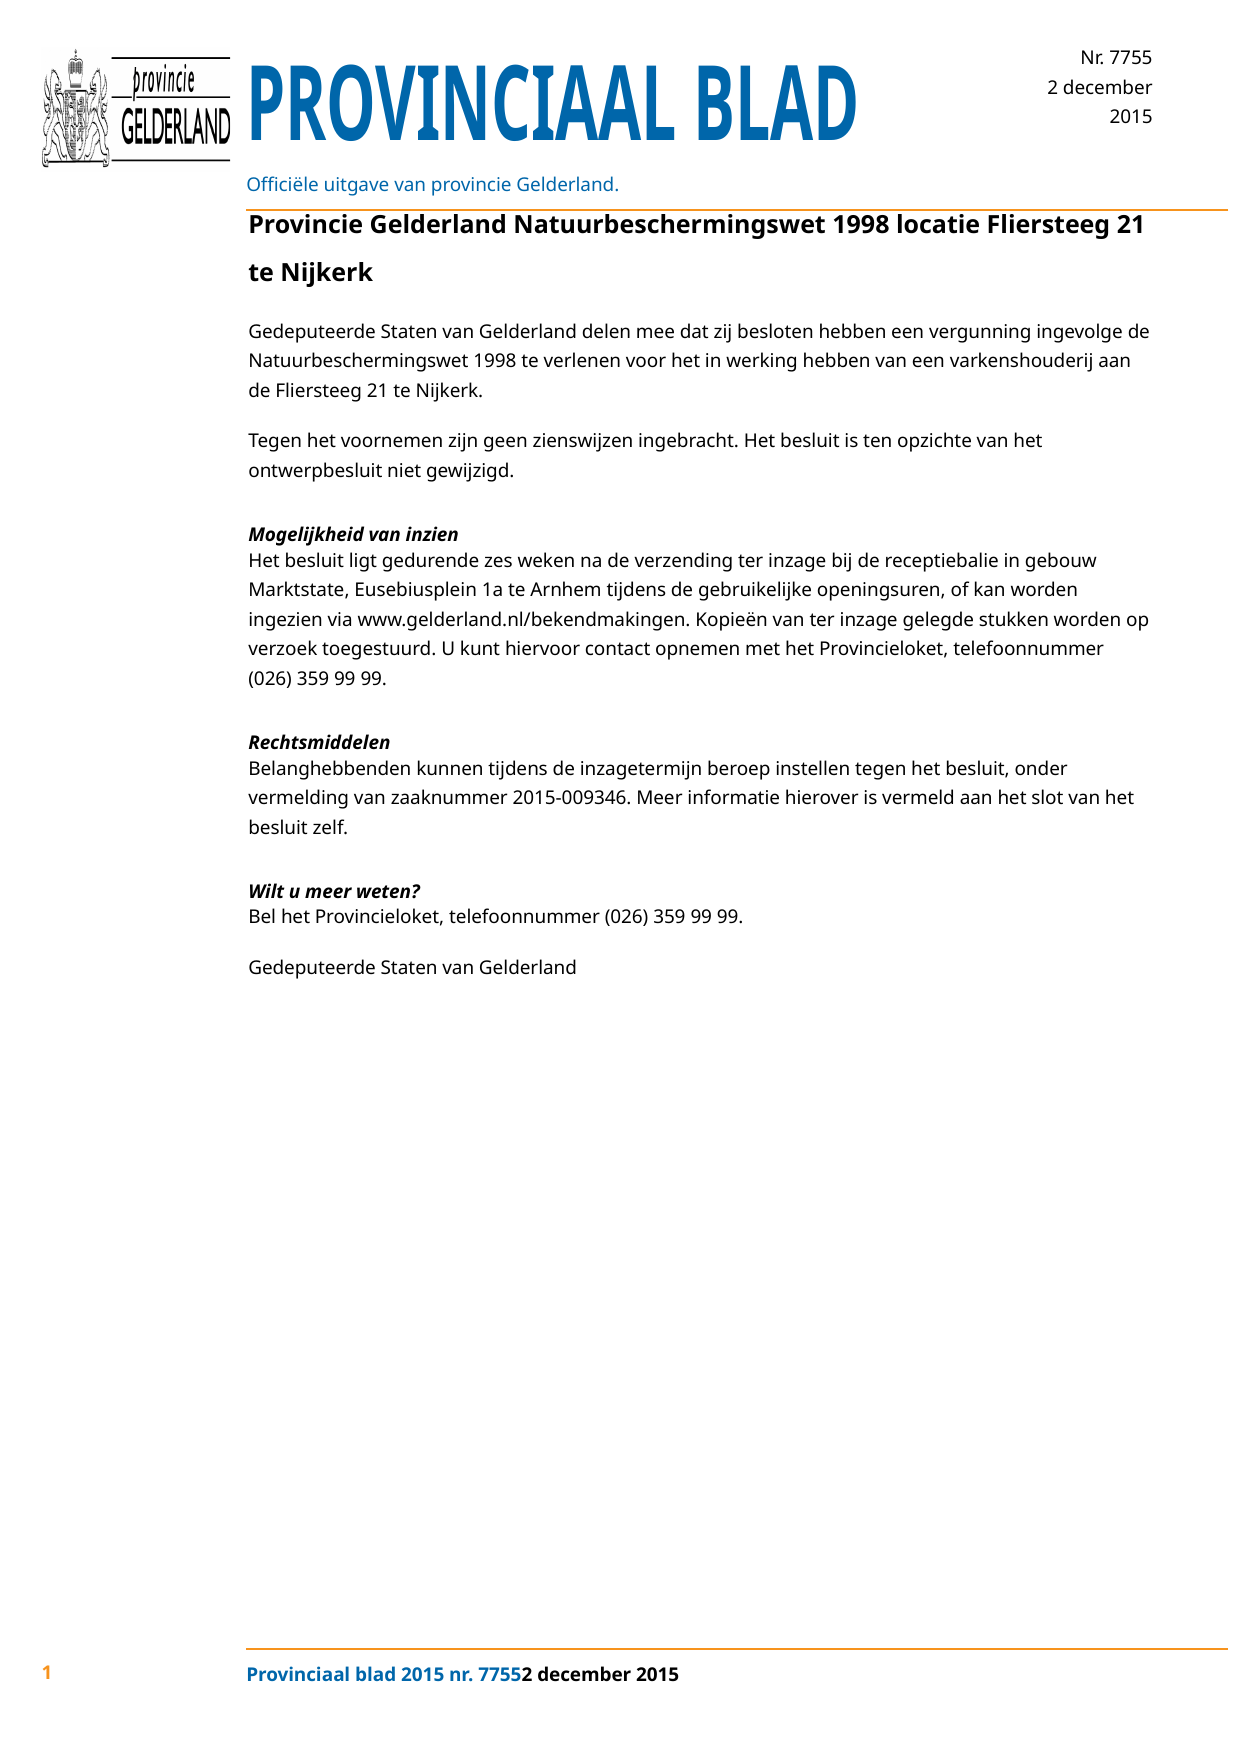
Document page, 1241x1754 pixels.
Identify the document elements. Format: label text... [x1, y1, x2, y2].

text Bel het Provincieloket, telefoonnummer (026) 359 99 99. [248, 904, 1152, 929]
text Gedeputeerde Staten van Gelderland [248, 954, 1152, 980]
text Rechtsmiddelen [248, 729, 1152, 755]
text Belanghebbenden kunnen tijdens de inzagetermijn beroep instellen tegen het besluit, onder vermelding van zaaknummer 2015-009346. Meer informatie hierover is vermeld aan het slot van het besluit zelf. [248, 755, 1152, 840]
text Tegen het voornemen zijn geen zienswijzen ingebracht. Het besluit is ten opzichte van het ontwerpbesluit niet gewijzigd. [248, 427, 1152, 483]
text Wilt u meer weten? [248, 878, 1152, 904]
text Mogelijkheid van inzien [248, 521, 1152, 547]
text Gedeputeerde Staten van Gelderland delen mee dat zij besloten hebben een vergunning ingevolge de Natuurbeschermingswet 1998 te verlenen voor het in werking hebben van een varkenshouderij aan de Fliersteeg 21 te Nijkerk. [248, 318, 1152, 403]
text Het besluit ligt gedurende zes weken na de verzending ter inzage bij de receptiebalie in gebouw Marktstate, Eusebiusplein 1a te Arnhem tijdens de gebruikelijke openingsuren, of kan worden ingezien via www.gelderland.nl/bekendmakingen. Kopieën van ter inzage gelegde stukken worden op verzoek toegestuurd. U kunt hiervoor contact opnemen met het Provincieloket, telefoonnummer (026) 359 99 99. [248, 547, 1152, 691]
text Provincie Gelderland Natuurbeschermingswet 1998 locatie Fliersteeg 21 te Nijkerk [248, 211, 1152, 288]
picture [41, 47, 231, 172]
